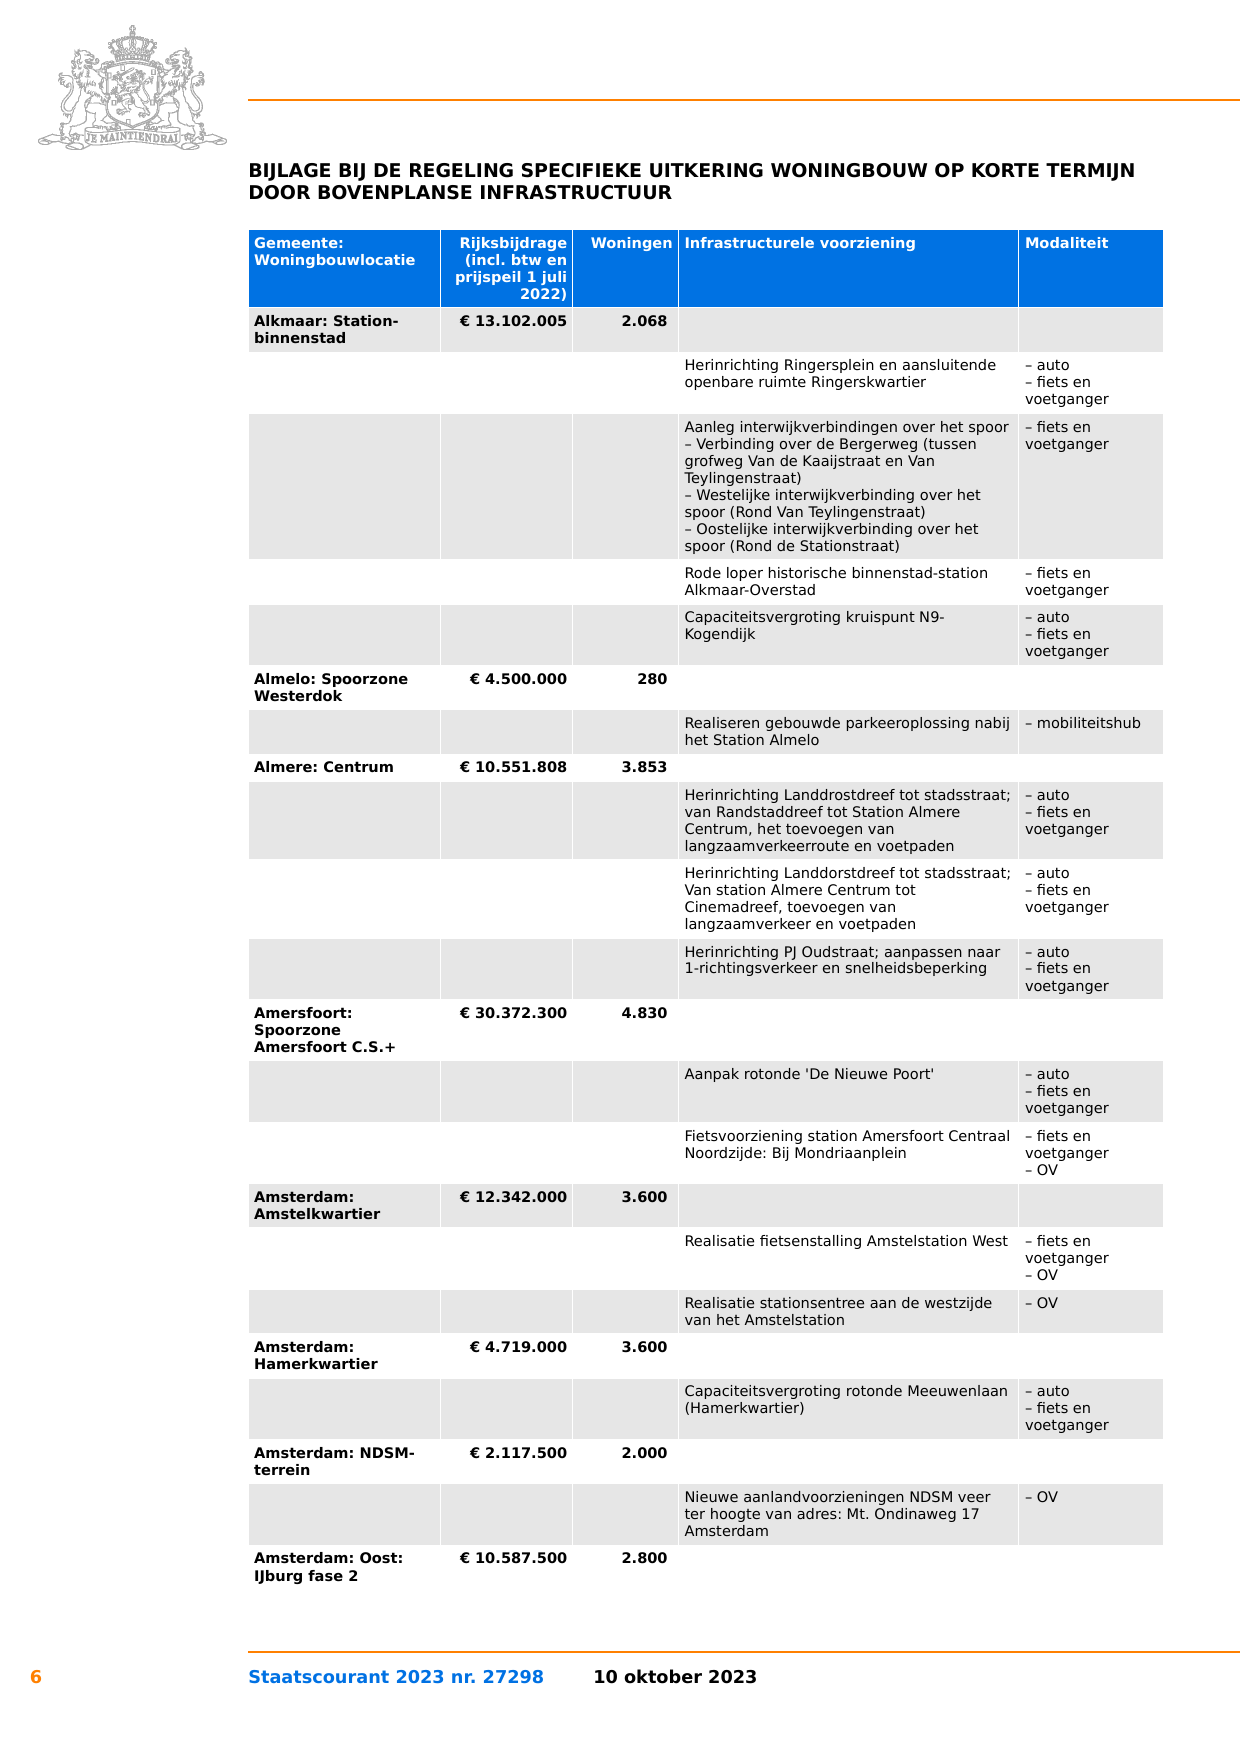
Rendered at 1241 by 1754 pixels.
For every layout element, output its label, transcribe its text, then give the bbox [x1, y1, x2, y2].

table_cell – fiets en voetganger [1019, 560, 1163, 603]
table_header Modaliteit [1019, 230, 1163, 307]
table_cell Herinrichting Landdorstdreef tot stadsstraat; Van station Almere Centrum tot Cinemadreef, toevoegen van langzaamverkeer en voetpaden [679, 860, 1018, 938]
table_cell [441, 353, 572, 413]
table_cell Aanpak rotonde 'De Nieuwe Poort' [679, 1061, 1018, 1122]
table_cell [1019, 1334, 1163, 1378]
table_cell [441, 560, 572, 603]
table_cell [573, 1123, 678, 1183]
table_cell [249, 605, 440, 665]
table_cell – auto – fiets en voetganger [1019, 860, 1163, 938]
table_cell Amsterdam: NDSM-terrein [249, 1440, 440, 1483]
table_cell Realisatie fietsenstalling Amstelstation West [679, 1229, 1018, 1289]
table_cell [249, 353, 440, 413]
table_cell € 12.342.000 [441, 1184, 572, 1227]
table_cell Amsterdam: Hamerkwartier [249, 1334, 440, 1378]
table_cell [441, 1379, 572, 1439]
table_cell [1019, 1546, 1163, 1589]
table_header Infrastructurele voorziening [679, 230, 1018, 307]
table_cell [1019, 1184, 1163, 1227]
table_cell € 4.719.000 [441, 1334, 572, 1378]
table_cell [441, 605, 572, 665]
table_cell [679, 1000, 1018, 1060]
table_cell – OV [1019, 1484, 1163, 1545]
table_cell 280 [573, 666, 678, 709]
table_cell 2.068 [573, 308, 678, 352]
table_cell Realiseren gebouwde parkeeroplossing nabij het Station Almelo [679, 710, 1018, 754]
table_cell [249, 710, 440, 754]
table_cell Capaciteitsvergroting rotonde Meeuwenlaan (Hamerkwartier) [679, 1379, 1018, 1439]
table_cell Rode loper historische binnenstad-station Alkmaar-Overstad [679, 560, 1018, 603]
table_cell [249, 939, 440, 999]
table_cell [249, 414, 440, 559]
table_header Rijksbijdrage (incl. btw en prijspeil 1 juli 2022) [441, 230, 572, 307]
table_cell – auto – fiets en voetganger [1019, 1061, 1163, 1122]
table_cell [441, 1123, 572, 1183]
table_cell Amersfoort: Spoorzone Amersfoort C.S.+ [249, 1000, 440, 1060]
table_cell € 30.372.300 [441, 1000, 572, 1060]
table_cell [441, 1290, 572, 1333]
table_cell [573, 1379, 678, 1439]
table_cell [441, 860, 572, 938]
table_cell Aanleg interwijkverbindingen over het spoor – Verbinding over de Bergerweg (tussen grofweg Van de Kaaijstraat en Van Teylingenstraat) – Westelijke interwijkverbinding over het spoor (Rond Van Teylingenstraat) – Oostelijke interwijkverbinding over het spoor (Rond de Stationstraat) [679, 414, 1018, 559]
table_cell – auto – fiets en voetganger [1019, 353, 1163, 413]
table_cell [573, 1229, 678, 1289]
table_cell [573, 353, 678, 413]
table_cell [249, 782, 440, 859]
table_cell € 2.117.500 [441, 1440, 572, 1483]
table_cell [441, 1229, 572, 1289]
table_cell [573, 605, 678, 665]
table_cell Herinrichting Ringersplein en aansluitende openbare ruimte Ringerskwartier [679, 353, 1018, 413]
table_cell Almelo: Spoorzone Westerdok [249, 666, 440, 709]
table_cell [573, 1484, 678, 1545]
table_cell [441, 710, 572, 754]
table_cell – auto – fiets en voetganger [1019, 782, 1163, 859]
table_cell [573, 710, 678, 754]
table_cell – mobiliteitshub [1019, 710, 1163, 754]
table_cell Nieuwe aanlandvoorzieningen NDSM veer ter hoogte van adres: Mt. Ondinaweg 17 Amsterdam [679, 1484, 1018, 1545]
table_cell [573, 939, 678, 999]
table_cell 4.830 [573, 1000, 678, 1060]
table_cell – OV [1019, 1290, 1163, 1333]
table_cell [1019, 666, 1163, 709]
table_cell € 13.102.005 [441, 308, 572, 352]
table_cell € 10.551.808 [441, 755, 572, 781]
table_cell Alkmaar: Station-binnenstad [249, 308, 440, 352]
table_cell [573, 860, 678, 938]
table_cell 3.600 [573, 1184, 678, 1227]
table_cell [249, 1061, 440, 1122]
table_cell [679, 308, 1018, 352]
table_cell € 10.587.500 [441, 1546, 572, 1589]
table_cell [249, 1484, 440, 1545]
table_cell [679, 1334, 1018, 1378]
table_cell [573, 1290, 678, 1333]
table_cell 3.853 [573, 755, 678, 781]
table_cell [679, 755, 1018, 781]
table_cell Capaciteitsvergroting kruispunt N9-Kogendijk [679, 605, 1018, 665]
table_cell [679, 1546, 1018, 1589]
table_cell Amsterdam: Oost: IJburg fase 2 [249, 1546, 440, 1589]
table_header Woningen [573, 230, 678, 307]
table_cell [441, 1061, 572, 1122]
table_cell Amsterdam: Amstelkwartier [249, 1184, 440, 1227]
table_cell [249, 1379, 440, 1439]
table_cell – auto – fiets en voetganger [1019, 1379, 1163, 1439]
table_cell [249, 560, 440, 603]
subtitle BIJLAGE BIJ DE REGELING SPECIFIEKE UITKERING WONINGBOUW OP KORTE TERMIJN DOOR BOVENPLANSE INFRASTRUCTUUR [248, 160, 1163, 204]
table_cell Almere: Centrum [249, 755, 440, 781]
table_cell [441, 414, 572, 559]
table_header Gemeente: Woningbouwlocatie [249, 230, 440, 307]
table_cell [679, 1440, 1018, 1483]
table_cell [249, 1229, 440, 1289]
table_cell 2.800 [573, 1546, 678, 1589]
table_cell – fiets en voetganger – OV [1019, 1123, 1163, 1183]
table_cell € 4.500.000 [441, 666, 572, 709]
table_cell – fiets en voetganger – OV [1019, 1229, 1163, 1289]
table_cell [573, 560, 678, 603]
table_cell [573, 1061, 678, 1122]
table_cell – auto – fiets en voetganger [1019, 605, 1163, 665]
table_cell – auto – fiets en voetganger [1019, 939, 1163, 999]
table_cell [441, 939, 572, 999]
table_cell [249, 860, 440, 938]
table_cell [679, 1184, 1018, 1227]
table_cell 2.000 [573, 1440, 678, 1483]
table_cell Fietsvoorziening station Amersfoort Centraal Noordzijde: Bij Mondriaanplein [679, 1123, 1018, 1183]
table_cell Herinrichting PJ Oudstraat; aanpassen naar 1-richtingsverkeer en snelheidsbeperking [679, 939, 1018, 999]
table_cell [1019, 1000, 1163, 1060]
table_cell – fiets en voetganger [1019, 414, 1163, 559]
table_cell [1019, 755, 1163, 781]
table_cell [679, 666, 1018, 709]
table_cell [1019, 1440, 1163, 1483]
table_cell 3.600 [573, 1334, 678, 1378]
picture [38, 25, 227, 150]
table_cell Herinrichting Landdrostdreef tot stadsstraat; van Randstaddreef tot Station Almere Centrum, het toevoegen van langzaamverkeerroute en voetpaden [679, 782, 1018, 859]
table_cell [441, 1484, 572, 1545]
table_cell [573, 414, 678, 559]
table_cell [249, 1123, 440, 1183]
table_cell [1019, 308, 1163, 352]
table_cell [249, 1290, 440, 1333]
table_cell [441, 782, 572, 859]
table_cell [573, 782, 678, 859]
table_cell Realisatie stationsentree aan de westzijde van het Amstelstation [679, 1290, 1018, 1333]
